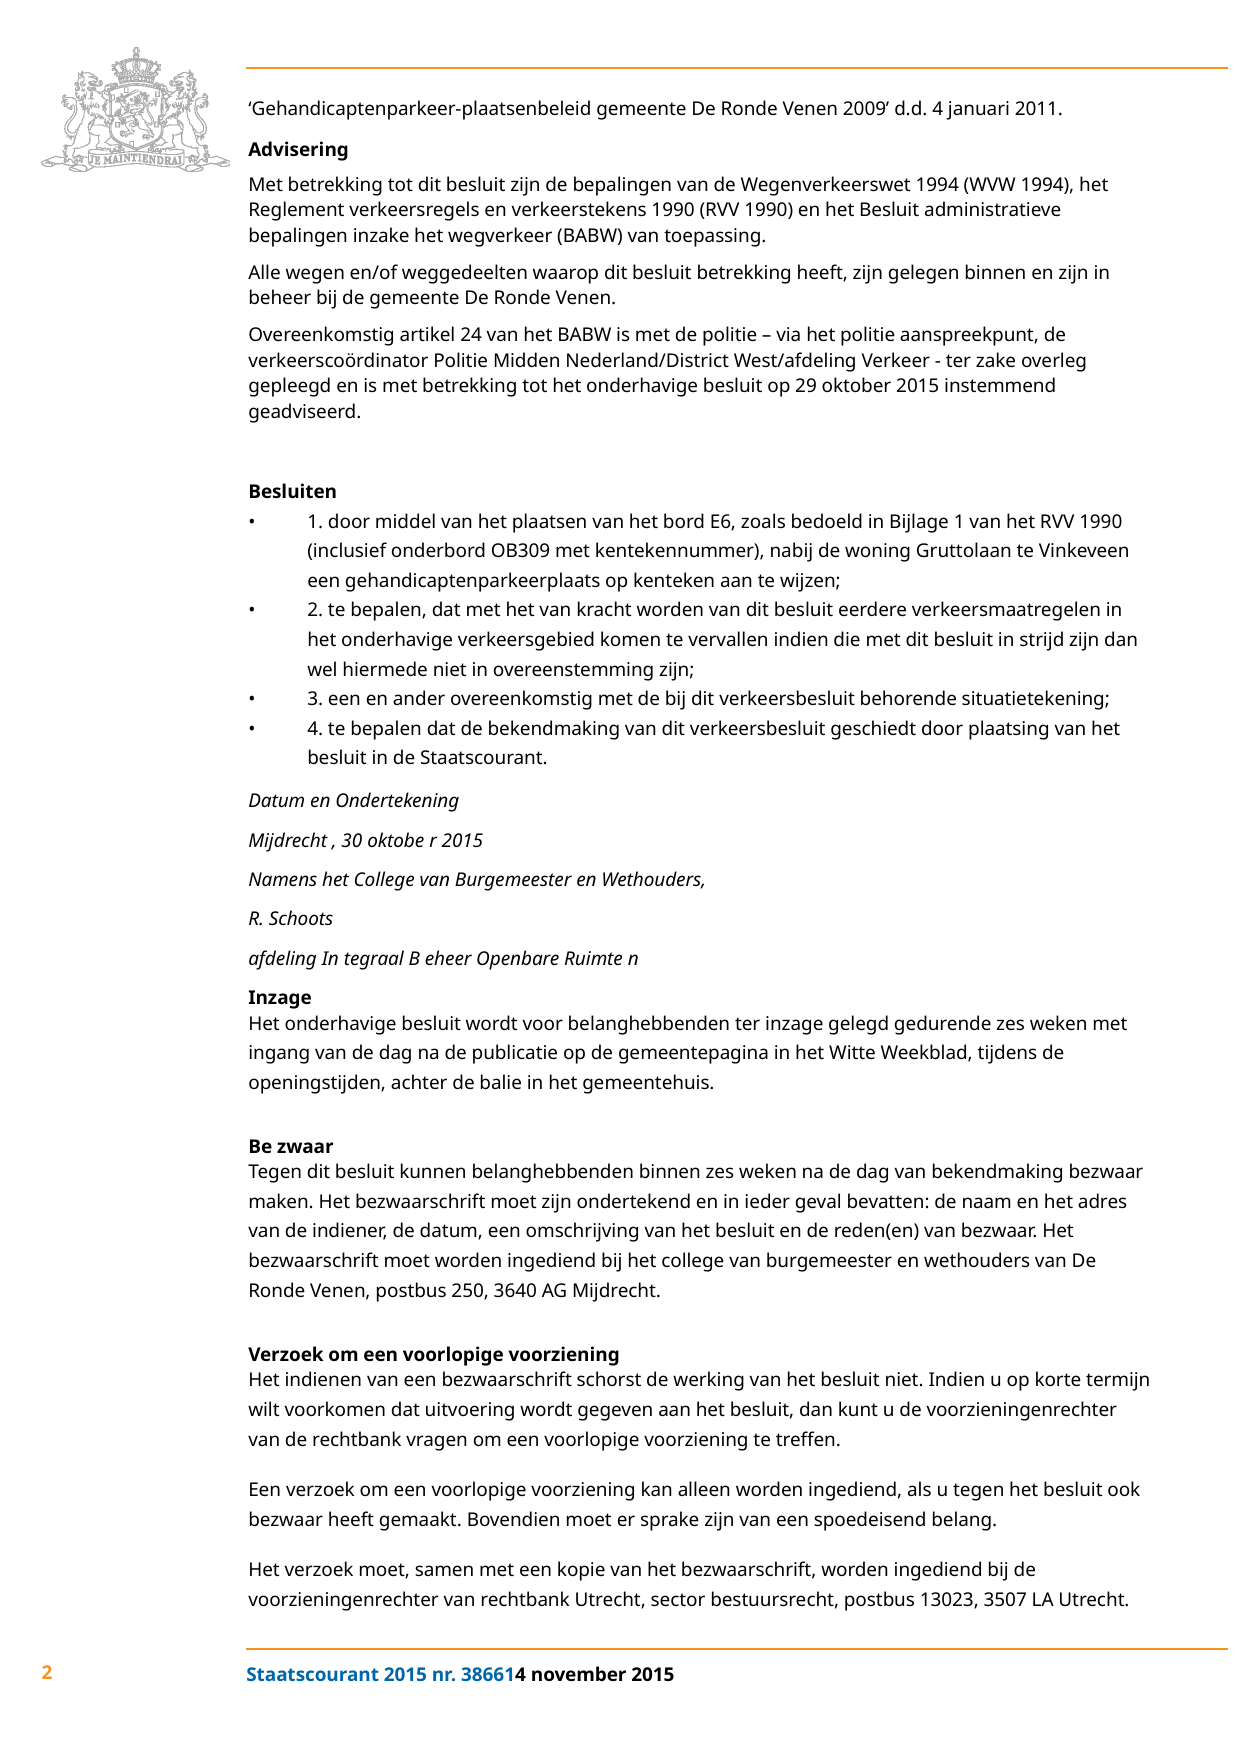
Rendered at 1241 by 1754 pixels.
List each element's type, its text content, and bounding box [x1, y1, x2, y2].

text Be zwaar [248, 1133, 1152, 1158]
text ‘Gehandicaptenparkeer-plaatsenbeleid gemeente De Ronde Venen 2009’ d.d. 4 januari 2011. [248, 95, 1152, 121]
text Een verzoek om een voorlopige voorziening kan alleen worden ingediend, als u tegen het besluit ook bezwaar heeft gemaakt. Bovendien moet er sprake zijn van een spoedeisend belang. [248, 1476, 1152, 1531]
text Inzage [248, 984, 1152, 1010]
text Tegen dit besluit kunnen belanghebbenden binnen zes weken na de dag van bekendmaking bezwaar maken. Het bezwaarschrift moet zijn ondertekend en in ieder geval bevatten: de naam en het adres van de indiener, de datum, een omschrijving van het besluit en de reden(en) van bezwaar. Het bezwaarschrift moet worden ingediend bij het college van burgemeester en wethouders van De Ronde Venen, postbus 250, 3640 AG Mijdrecht. [248, 1158, 1152, 1303]
text Mijdrecht , 30 oktobe r 2015 [248, 827, 1152, 853]
list 3. een en ander overeenkomstig met de bij dit verkeersbesluit behorende situatietekening; [248, 685, 1152, 711]
list 1. door middel van het plaatsen van het bord E6, zoals bedoeld in Bijlage 1 van het RVV 1990 (inclusief onderbord OB309 met kentekennummer), nabij de woning Gruttolaan te Vinkeveen een gehandicaptenparkeerplaats op kenteken aan te wijzen; [248, 508, 1152, 593]
text Het indienen van een bezwaarschrift schorst de werking van het besluit niet. Indien u op korte termijn wilt voorkomen dat uitvoering wordt gegeven aan het besluit, dan kunt u de voorzieningenrechter van de rechtbank vragen om een voorlopige voorziening te treffen. [248, 1367, 1152, 1451]
text Overeenkomstig artikel 24 van het BABW is met de politie – via het politie aanspreekpunt, de verkeerscoördinator Politie Midden Nederland/District West/afdeling Verkeer - ter zake overleg gepleegd en is met betrekking tot het onderhavige besluit op 29 oktober 2015 instemmend geadviseerd. [248, 321, 1152, 424]
text Alle wegen en/of weggedeelten waarop dit besluit betrekking heeft, zijn gelegen binnen en zijn in beheer bij de gemeente De Ronde Venen. [248, 259, 1152, 310]
text afdeling In tegraal B eheer Openbare Ruimte n [248, 945, 1152, 970]
text Het onderhavige besluit wordt voor belanghebbenden ter inzage gelegd gedurende zes weken met ingang van de dag na de publicatie op de gemeentepagina in het Witte Weekblad, tijdens de openingstijden, achter de balie in het gemeentehuis. [248, 1010, 1152, 1094]
text Verzoek om een voorlopige voorziening [248, 1341, 1152, 1367]
picture [41, 47, 231, 172]
list 4. te bepalen dat de bekendmaking van dit verkeersbesluit geschiedt door plaatsing van het besluit in de Staatscourant. [248, 715, 1152, 770]
text Namens het College van Burgemeester en Wethouders, [248, 866, 1152, 892]
text Met betrekking tot dit besluit zijn de bepalingen van de Wegenverkeerswet 1994 (WVW 1994), het Reglement verkeersregels en verkeerstekens 1990 (RVV 1990) en het Besluit administratieve bepalingen inzake het wegverkeer (BABW) van toepassing. [248, 171, 1152, 248]
text Het verzoek moet, samen met een kopie van het bezwaarschrift, worden ingediend bij de voorzieningenrechter van rechtbank Utrecht, sector bestuursrecht, postbus 13023, 3507 LA Utrecht. [248, 1556, 1152, 1611]
list 2. te bepalen, dat met het van kracht worden van dit besluit eerdere verkeersmaatregelen in het onderhavige verkeersgebied komen te vervallen indien die met dit besluit in strijd zijn dan wel hiermede niet in overeenstemming zijn; [248, 597, 1152, 681]
text R. Schoots [248, 905, 1152, 931]
text Besluiten [248, 478, 1152, 504]
text Datum en Ondertekening [248, 788, 1152, 813]
text Advisering [248, 137, 1152, 162]
